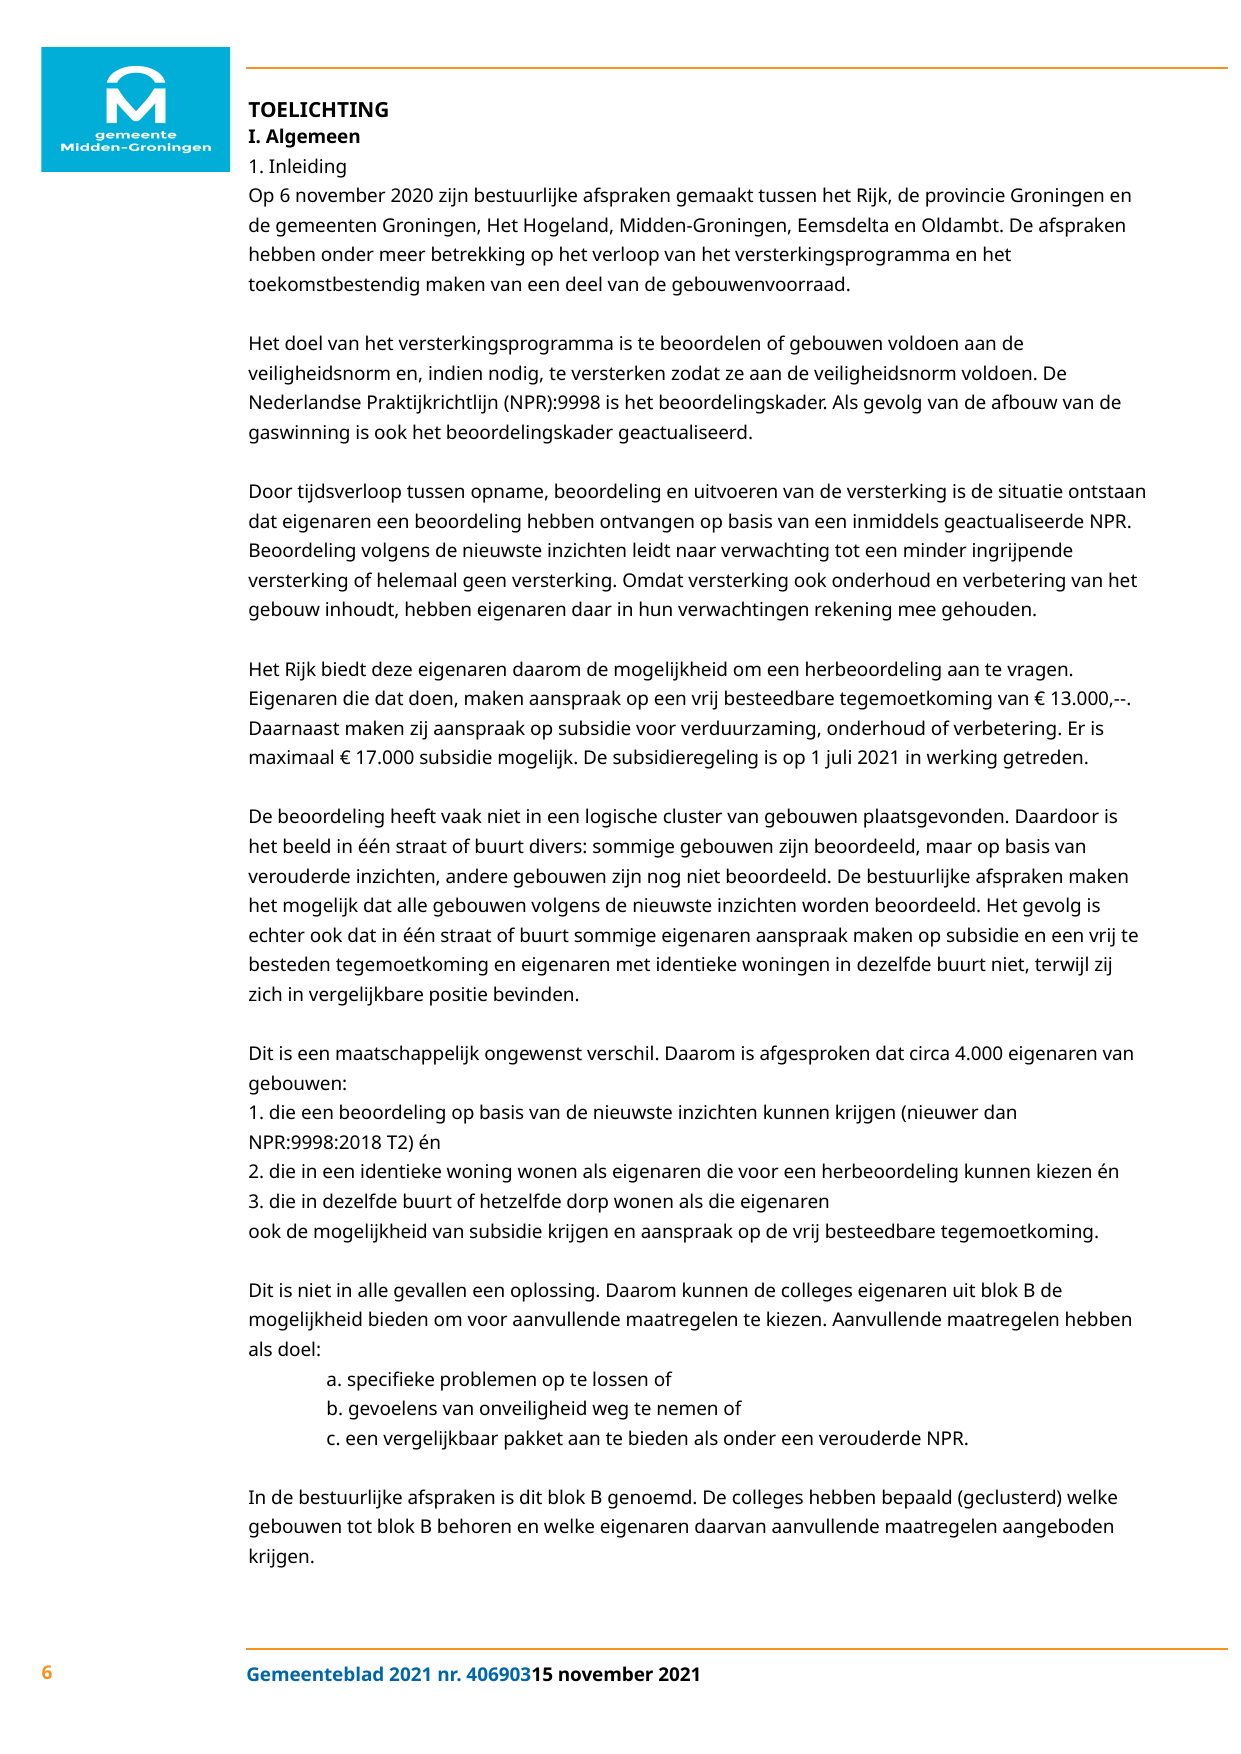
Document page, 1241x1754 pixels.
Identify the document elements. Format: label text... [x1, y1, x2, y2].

text Dit is niet in alle gevallen een oplossing. Daarom kunnen de colleges eigenaren uit blok B de mogelijkheid bieden om voor aanvullende maatregelen te kiezen. Aanvullende maatregelen hebben als doel: [248, 1277, 1152, 1362]
text 2. die in een identieke woning wonen als eigenaren die voor een herbeoordeling kunnen kiezen én [248, 1159, 1152, 1184]
picture [107, 89, 165, 122]
text Het Rijk biedt deze eigenaren daarom de mogelijkheid om een herbeoordeling aan te vragen. Eigenaren die dat doen, maken aanspraak op een vrij besteedbare tegemoetkoming van € 13.000,--. Daarnaast maken zij aanspraak op subsidie voor verduurzaming, onderhoud of verbetering. Er is maximaal € 17.000 subsidie mogelijk. De subsidieregeling is op 1 juli 2021 in werking getreden. [248, 656, 1152, 770]
text 3. die in dezelfde buurt of hetzelfde dorp wonen als die eigenaren [248, 1188, 1152, 1214]
picture [184, 146, 190, 153]
text In de bestuurlijke afspraken is dit blok B genoemd. De colleges hebben bepaald (geclusterd) welke gebouwen tot blok B behoren en welke eigenaren daarvan aanvullende maatregelen aangeboden krijgen. [248, 1484, 1152, 1569]
text I. Algemeen [248, 123, 1152, 149]
text TOELICHTING [248, 95, 1152, 123]
text Dit is een maatschappelijk ongewenst verschil. Daarom is afgesproken dat circa 4.000 eigenaren van gebouwen: [248, 1040, 1152, 1096]
text Het doel van het versterkingsprogramma is te beoordelen of gebouwen voldoen aan de veiligheidsnorm en, indien nodig, te versterken zodat ze aan de veiligheidsnorm voldoen. De Nederlandse Praktijkrichtlijn (NPR):9998 is het beoordelingskader. Als gevolg van de afbouw van de gaswinning is ook het beoordelingskader geactualiseerd. [248, 330, 1152, 445]
text c. een vergelijkbaar pakket aan te bieden als onder een verouderde NPR. [248, 1425, 1152, 1451]
text ook de mogelijkheid van subsidie krijgen en aanspraak op de vrij besteedbare tegemoetkoming. [248, 1218, 1152, 1244]
picture [108, 66, 164, 82]
text 1. die een beoordeling op basis van de nieuwste inzichten kunnen krijgen (nieuwer dan NPR:9998:2018 T2) én [248, 1099, 1152, 1155]
text b. gevoelens van onveiligheid weg te nemen of [248, 1395, 1152, 1421]
text 1. Inleiding [248, 153, 1152, 179]
text Op 6 november 2020 zijn bestuurlijke afspraken gemaakt tussen het Rijk, de provincie Groningen en de gemeenten Groningen, Het Hogeland, Midden-Groningen, Eemsdelta en Oldambt. De afspraken hebben onder meer betrekking op het verloop van het versterkingsprogramma en het toekomstbestendig maken van een deel van de gebouwenvoorraad. [248, 182, 1152, 297]
text De beoordeling heeft vaak niet in een logische cluster van gebouwen plaatsgevonden. Daardoor is het beeld in één straat of buurt divers: sommige gebouwen zijn beoordeeld, maar op basis van verouderde inzichten, andere gebouwen zijn nog niet beoordeeld. De bestuurlijke afspraken maken het mogelijk dat alle gebouwen volgens de nieuwste inzichten worden beoordeeld. Het gevolg is echter ook dat in één straat of buurt sommige eigenaren aanspraak maken op subsidie en een vrij te besteden tegemoetkoming en eigenaren met identieke woningen in dezelfde buurt niet, terwijl zij zich in vergelijkbare positie bevinden. [248, 804, 1152, 1007]
text Door tijdsverloop tussen opname, beoordeling en uitvoeren van de versterking is de situatie ontstaan dat eigenaren een beoordeling hebben ontvangen op basis van een inmiddels geactualiseerde NPR. Beoordeling volgens de nieuwste inzichten leidt naar verwachting tot een minder ingrijpende versterking of helemaal geen versterking. Omdat versterking ook onderhoud en verbetering van het gebouw inhoudt, hebben eigenaren daar in hun verwachtingen rekening mee gehouden. [248, 478, 1152, 622]
text a. specifieke problemen op te lossen of [248, 1366, 1152, 1392]
